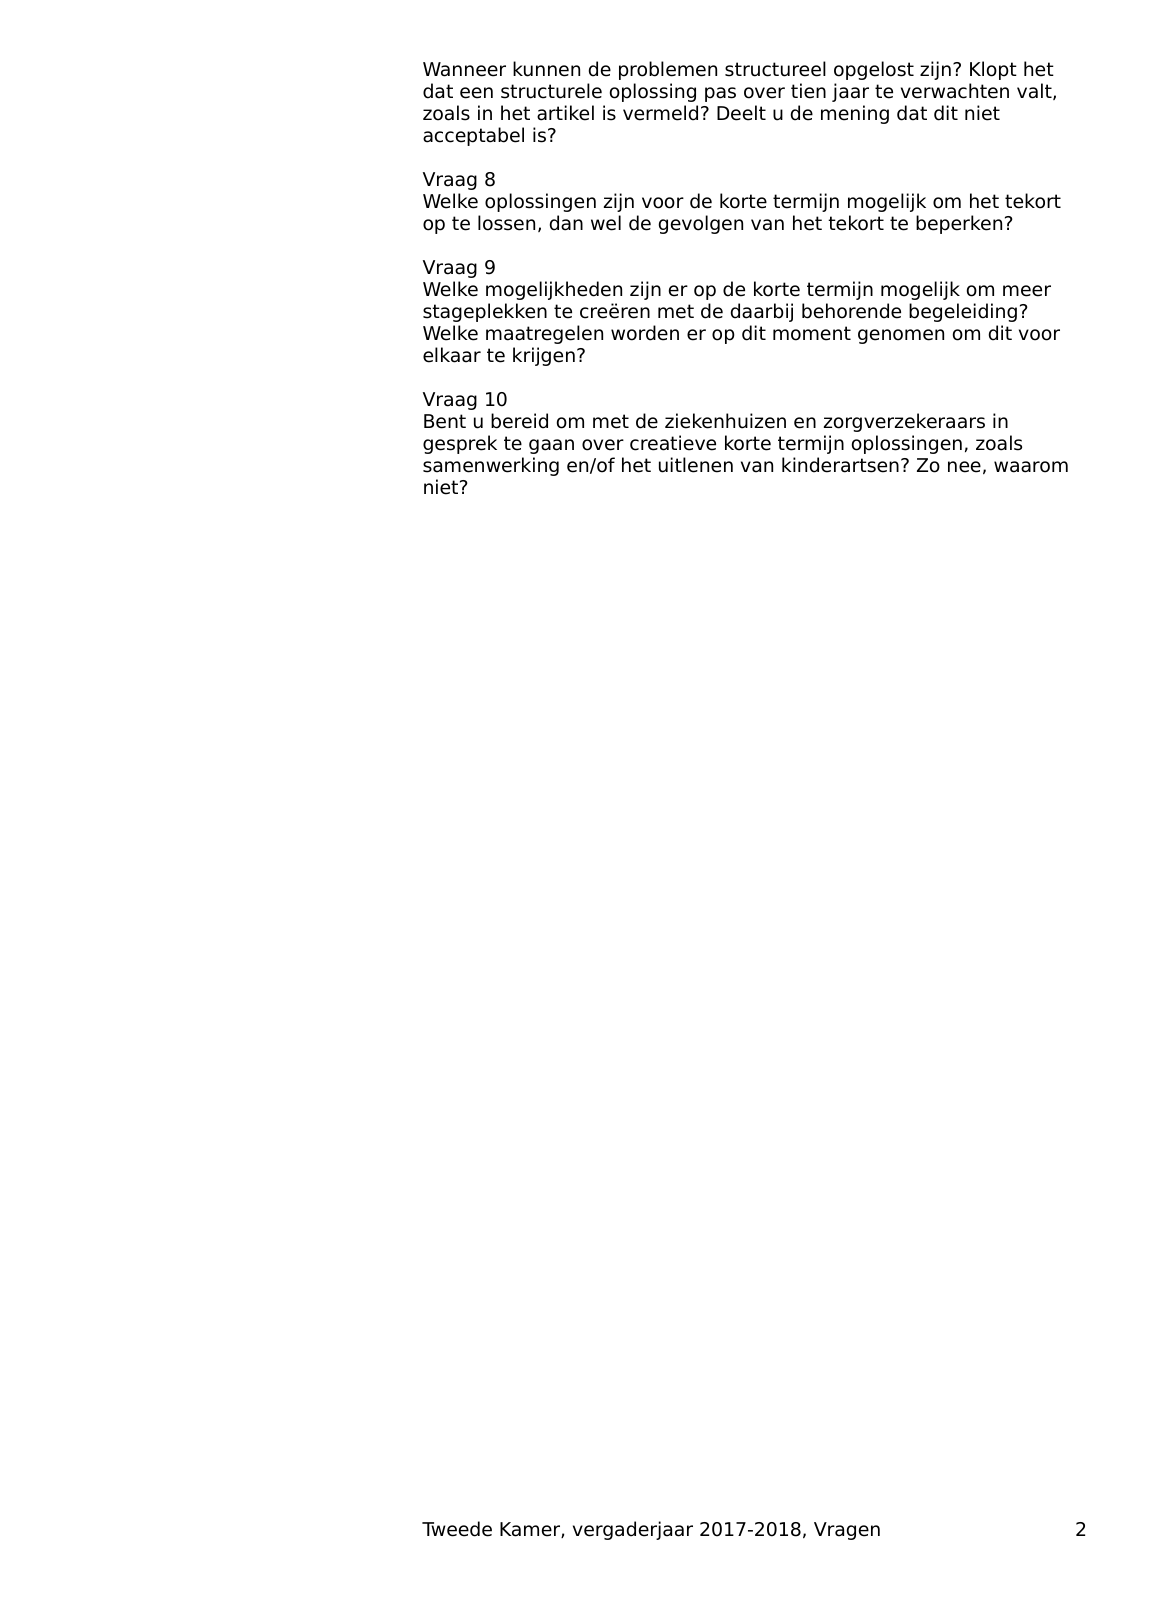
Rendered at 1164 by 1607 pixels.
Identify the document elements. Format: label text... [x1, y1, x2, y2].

text Vraag 9 [422, 257, 1087, 279]
text Vraag 8 [422, 169, 1087, 191]
text Bent u bereid om met de ziekenhuizen en zorgverzekeraars in gesprek te gaan over creatieve korte termijn oplossingen, zoals samenwerking en/of het uitlenen van kinderartsen? Zo nee, waarom niet? [422, 411, 1087, 499]
text Welke mogelijkheden zijn er op de korte termijn mogelijk om meer stageplekken te creëren met de daarbij behorende begeleiding? Welke maatregelen worden er op dit moment genomen om dit voor elkaar te krijgen? [422, 279, 1087, 367]
text Wanneer kunnen de problemen structureel opgelost zijn? Klopt het dat een structurele oplossing pas over tien jaar te verwachten valt, zoals in het artikel is vermeld? Deelt u de mening dat dit niet acceptabel is? [422, 59, 1087, 147]
text Vraag 10 [422, 389, 1087, 411]
text Welke oplossingen zijn voor de korte termijn mogelijk om het tekort op te lossen, dan wel de gevolgen van het tekort te beperken? [422, 191, 1087, 235]
